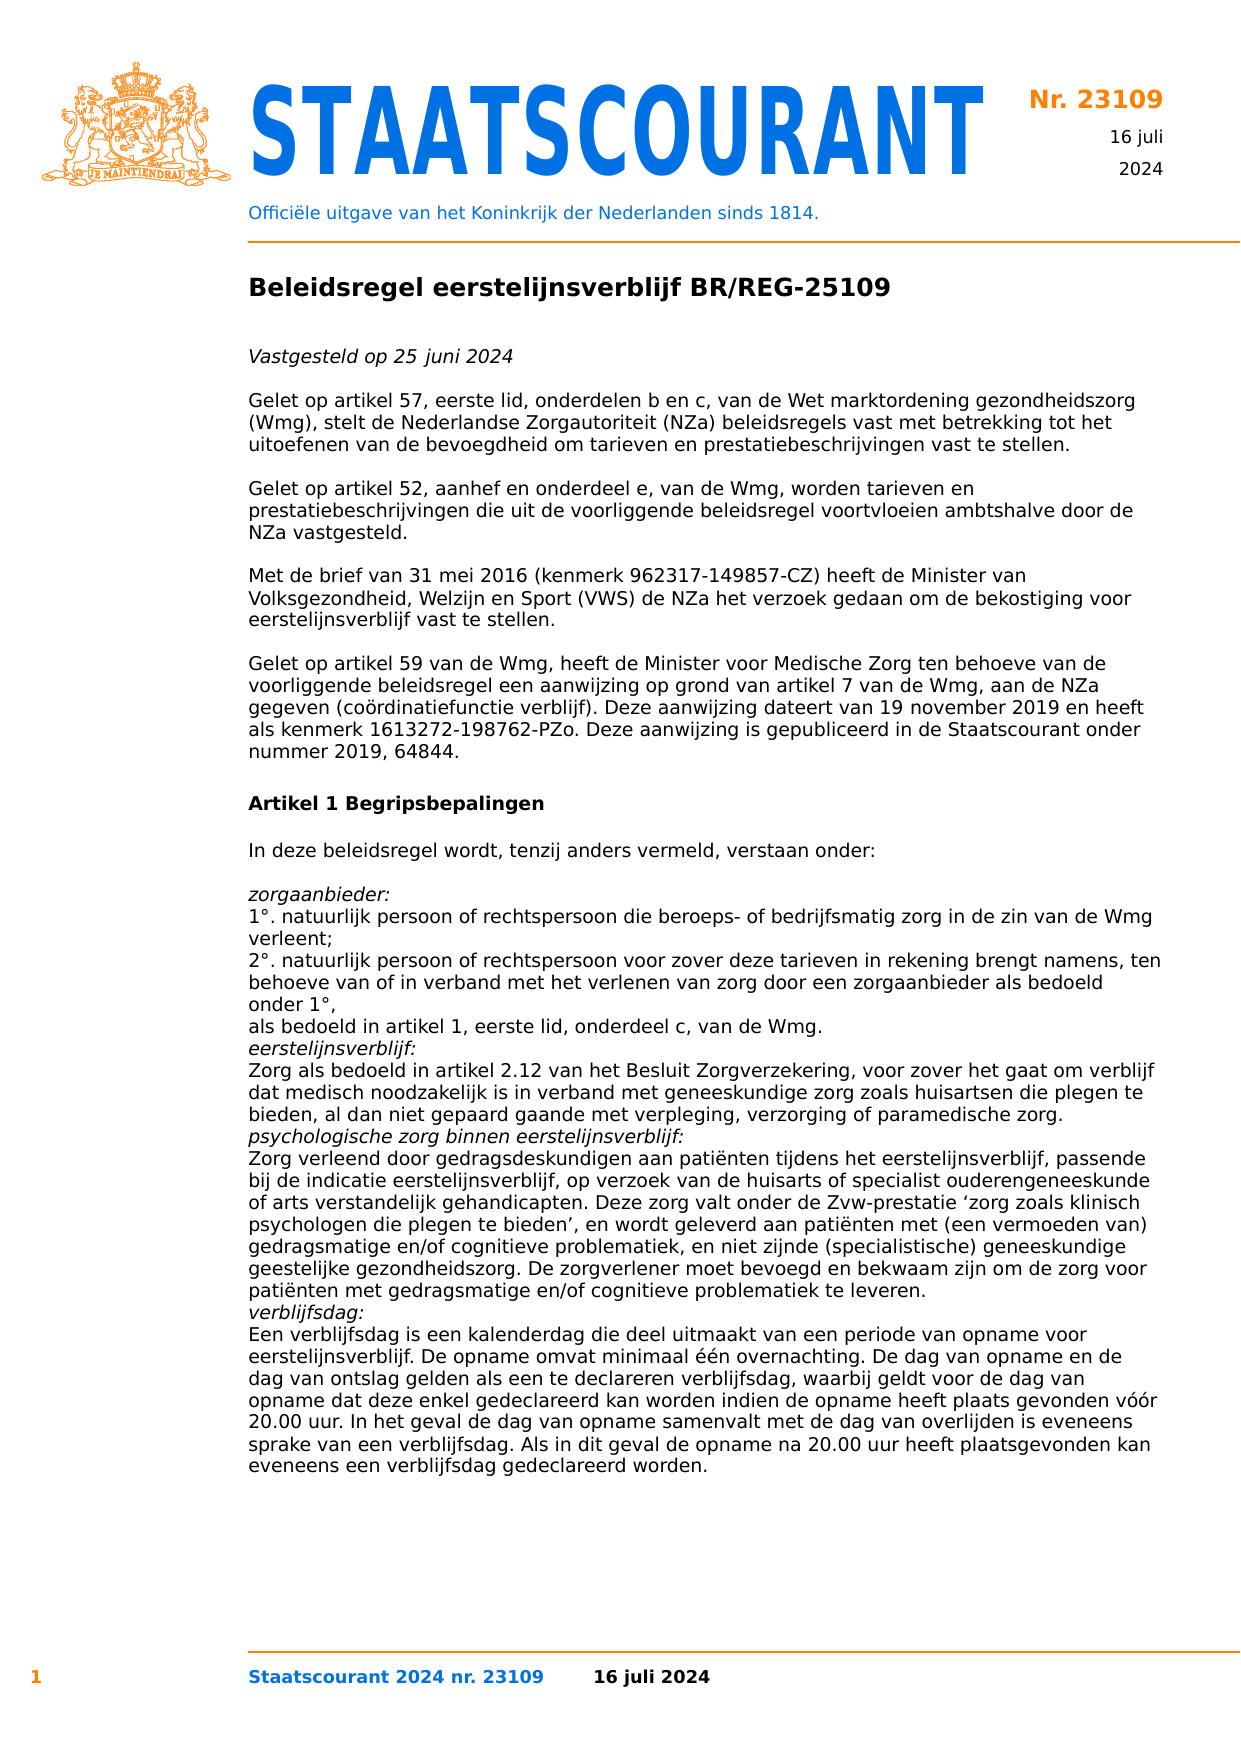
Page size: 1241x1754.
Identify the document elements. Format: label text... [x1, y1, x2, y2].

table_cell 16 juli [998, 121, 1240, 153]
table_header STAATSCOURANT [248, 62, 998, 203]
text Vastgesteld op 25 juni 2024 [248, 346, 1163, 368]
text psychologische zorg binnen eerstelijnsverblijf: [248, 1126, 1163, 1148]
table_cell Officiële uitgave van het Koninkrijk der Nederlanden sinds 1814. [248, 203, 1240, 241]
table_header Nr. 23109 [998, 62, 1240, 121]
text Zorg als bedoeld in artikel 2.12 van het Besluit Zorgverzekering, voor zover het gaat om verblijf dat medisch noodzakelijk is in verband met geneeskundige zorg zoals huisartsen die plegen te bieden, al dan niet gepaard gaande met verpleging, verzorging of paramedische zorg. [248, 1060, 1163, 1126]
text Gelet op artikel 52, aanhef en onderdeel e, van de Wmg, worden tarieven en prestatiebeschrijvingen die uit de voorliggende beleidsregel voortvloeien ambtshalve door de NZa vastgesteld. [248, 478, 1163, 543]
picture [41, 62, 231, 186]
text als bedoeld in artikel 1, eerste lid, onderdeel c, van de Wmg. [248, 1016, 1163, 1038]
text verblijfsdag: [248, 1302, 1163, 1323]
subtitle Artikel 1 Begripsbepalingen [248, 793, 1163, 815]
text 2°. natuurlijk persoon of rechtspersoon voor zover deze tarieven in rekening brengt namens, ten behoeve van of in verband met het verlenen van zorg door een zorgaanbieder als bedoeld onder 1°, [248, 950, 1163, 1016]
text Gelet op artikel 57, eerste lid, onderdelen b en c, van de Wet marktordening gezondheidszorg (Wmg), stelt de Nederlandse Zorgautoriteit (NZa) beleidsregels vast met betrekking tot het uitoefenen van de bevoegdheid om tarieven en prestatiebeschrijvingen vast te stellen. [248, 390, 1163, 456]
text Zorg verleend door gedragsdeskundigen aan patiënten tijdens het eerstelijnsverblijf, passende bij de indicatie eerstelijnsverblijf, op verzoek van de huisarts of specialist ouderengeneeskunde of arts verstandelijk gehandicapten. Deze zorg valt onder de Zvw-prestatie ‘zorg zoals klinisch psychologen die plegen te bieden’, en wordt geleverd aan patiënten met (een vermoeden van) gedragsmatige en/of cognitieve problematiek, en niet zijnde (specialistische) geneeskundige geestelijke gezondheidszorg. De zorgverlener moet bevoegd en bekwaam zijn om de zorg voor patiënten met gedragsmatige en/of cognitieve problematiek te leveren. [248, 1148, 1163, 1302]
table_cell 2024 [998, 153, 1240, 203]
table_header [25, 62, 248, 241]
text Gelet op artikel 59 van de Wmg, heeft de Minister voor Medische Zorg ten behoeve van de voorliggende beleidsregel een aanwijzing op grond van artikel 7 van de Wmg, aan de NZa gegeven (coördinatiefunctie verblijf). Deze aanwijzing dateert van 19 november 2019 en heeft als kenmerk 1613272-198762-PZo. Deze aanwijzing is gepubliceerd in de Staatscourant onder nummer 2019, 64844. [248, 653, 1163, 763]
subtitle Beleidsregel eerstelijnsverblijf BR/REG-25109 [248, 273, 1163, 302]
text eerstelijnsverblijf: [248, 1038, 1163, 1060]
text In deze beleidsregel wordt, tenzij anders vermeld, verstaan onder: [248, 840, 1163, 862]
text 1°. natuurlijk persoon of rechtspersoon die beroeps- of bedrijfsmatig zorg in de zin van de Wmg verleent; [248, 906, 1163, 950]
text Met de brief van 31 mei 2016 (kenmerk 962317-149857-CZ) heeft de Minister van Volksgezondheid, Welzijn en Sport (VWS) de NZa het verzoek gedaan om de bekostiging voor eerstelijnsverblijf vast te stellen. [248, 565, 1163, 631]
text zorgaanbieder: [248, 884, 1163, 906]
text Een verblijfsdag is een kalenderdag die deel uitmaakt van een periode van opname voor eerstelijnsverblijf. De opname omvat minimaal één overnachting. De dag van opname en de dag van ontslag gelden als een te declareren verblijfsdag, waarbij geldt voor de dag van opname dat deze enkel gedeclareerd kan worden indien de opname heeft plaats gevonden vóór 20.00 uur. In het geval de dag van opname samenvalt met de dag van overlijden is eveneens sprake van een verblijfsdag. Als in dit geval de opname na 20.00 uur heeft plaatsgevonden kan eveneens een verblijfsdag gedeclareerd worden. [248, 1323, 1163, 1477]
